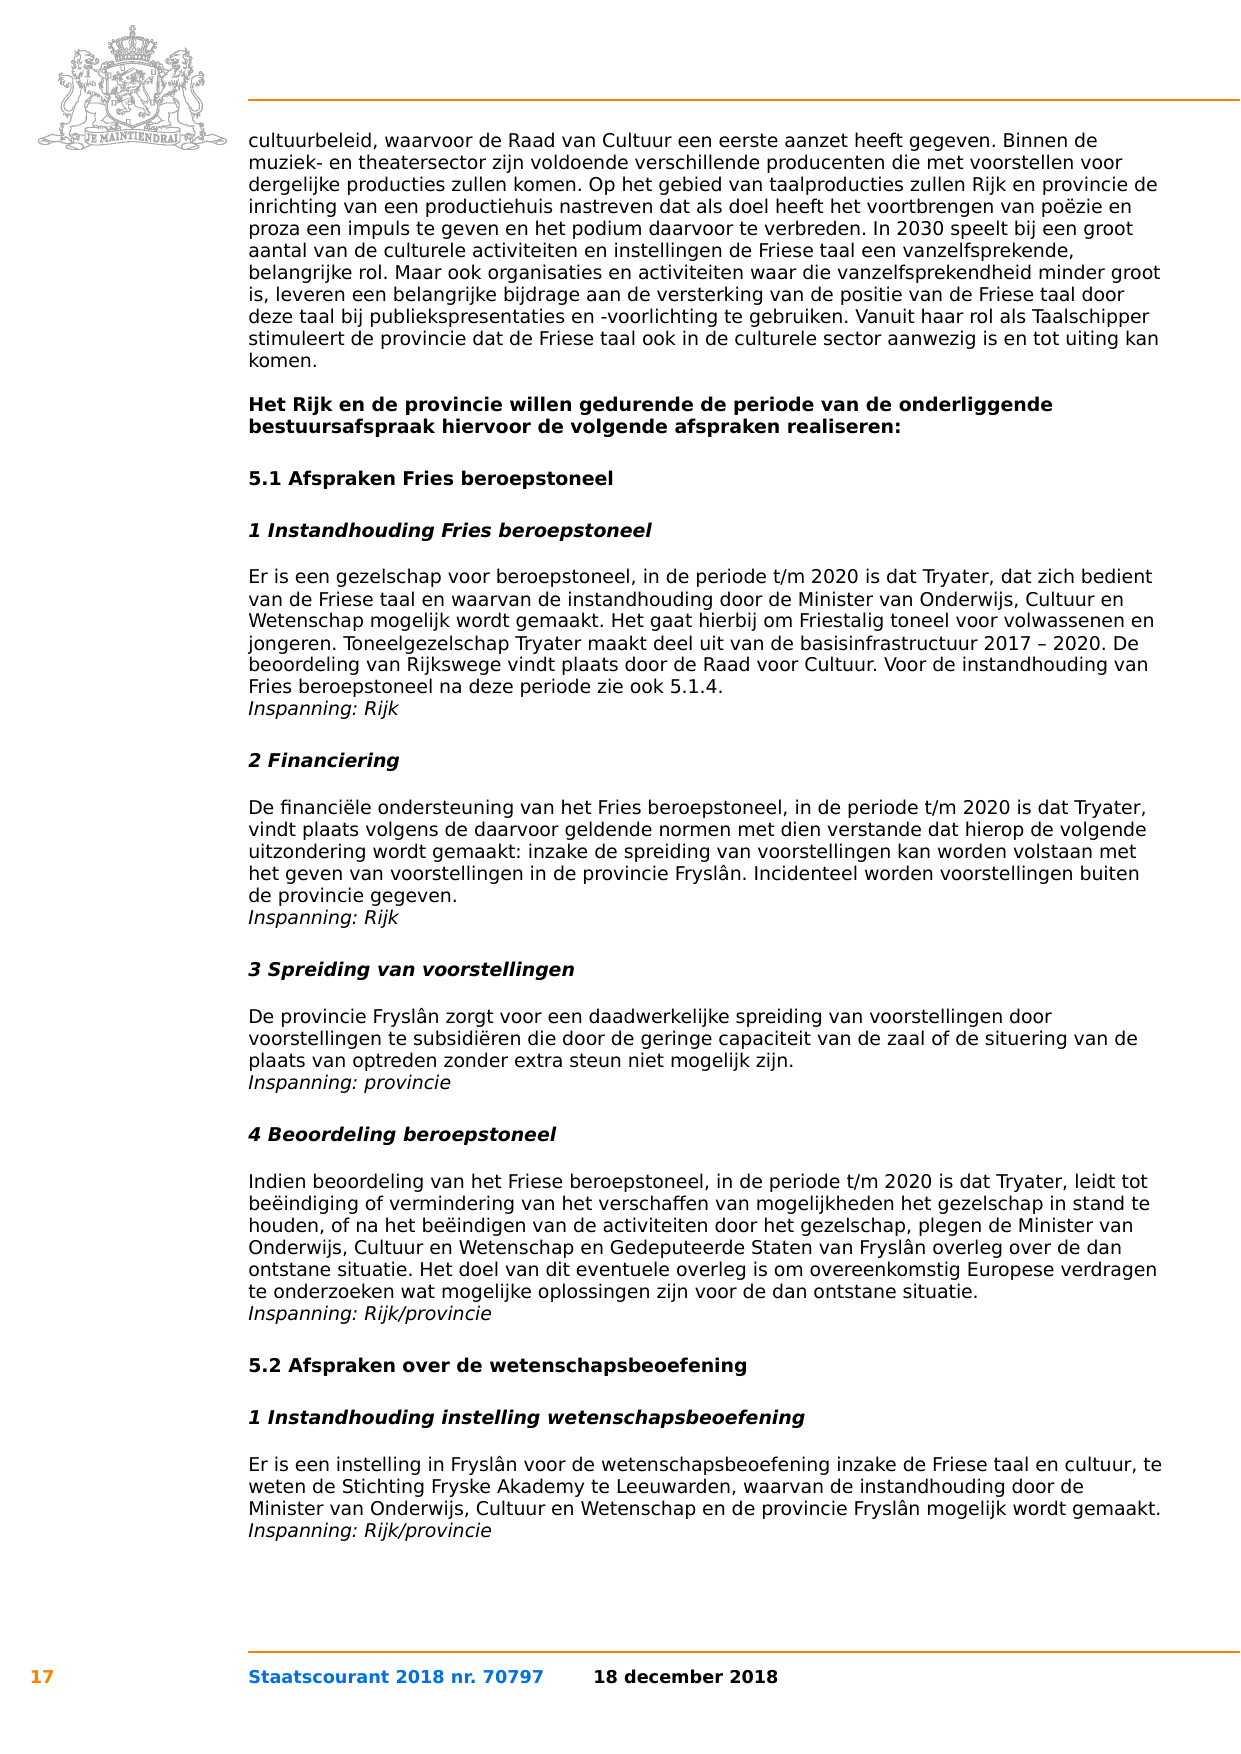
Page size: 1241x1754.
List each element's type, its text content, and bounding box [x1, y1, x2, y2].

picture [38, 25, 227, 150]
text Inspanning: Rijk [248, 907, 1163, 929]
text Het Rijk en de provincie willen gedurende de periode van de onderliggende bestuursafspraak hiervoor de volgende afspraken realiseren: [248, 393, 1163, 437]
subtitle 1 Instandhouding instelling wetenschapsbeoefening [248, 1407, 1163, 1429]
text Er is een gezelschap voor beroepstoneel, in de periode t/m 2020 is dat Tryater, dat zich bedient van de Friese taal en waarvan de instandhouding door de Minister van Onderwijs, Cultuur en Wetenschap mogelijk wordt gemaakt. Het gaat hierbij om Friestalig toneel voor volwassenen en jongeren. Toneelgezelschap Tryater maakt deel uit van de basisinfrastructuur 2017 – 2020. De beoordeling van Rijkswege vindt plaats door de Raad voor Cultuur. Voor de instandhouding van Fries beroepstoneel na deze periode zie ook 5.1.4. [248, 566, 1163, 698]
subtitle 5.2 Afspraken over de wetenschapsbeoefening [248, 1355, 1163, 1377]
text Er is een instelling in Fryslân voor de wetenschapsbeoefening inzake de Friese taal en cultuur, te weten de Stichting Fryske Akademy te Leeuwarden, waarvan de instandhouding door de Minister van Onderwijs, Cultuur en Wetenschap en de provincie Fryslân mogelijk wordt gemaakt. [248, 1454, 1163, 1520]
text De provincie Fryslân zorgt voor een daadwerkelijke spreiding van voorstellingen door voorstellingen te subsidiëren die door de geringe capaciteit van de zaal of de situering van de plaats van optreden zonder extra steun niet mogelijk zijn. [248, 1006, 1163, 1072]
subtitle 1 Instandhouding Fries beroepstoneel [248, 519, 1163, 541]
text Inspanning: Rijk/provincie [248, 1303, 1163, 1325]
text De financiële ondersteuning van het Fries beroepstoneel, in de periode t/m 2020 is dat Tryater, vindt plaats volgens de daarvoor geldende normen met dien verstande dat hierop de volgende uitzondering wordt gemaakt: inzake de spreiding van voorstellingen kan worden volstaan met het geven van voorstellingen in de provincie Fryslân. Incidenteel worden voorstellingen buiten de provincie gegeven. [248, 797, 1163, 907]
subtitle 5.1 Afspraken Fries beroepstoneel [248, 467, 1163, 489]
text Inspanning: Rijk [248, 698, 1163, 720]
text Inspanning: provincie [248, 1072, 1163, 1094]
subtitle 2 Financiering [248, 750, 1163, 772]
subtitle 3 Spreiding van voorstellingen [248, 959, 1163, 981]
text cultuurbeleid, waarvoor de Raad van Cultuur een eerste aanzet heeft gegeven. Binnen de muziek- en theatersector zijn voldoende verschillende producenten die met voorstellen voor dergelijke producties zullen komen. Op het gebied van taalproducties zullen Rijk en provincie de inrichting van een productiehuis nastreven dat als doel heeft het voortbrengen van poëzie en proza een impuls te geven en het podium daarvoor te verbreden. In 2030 speelt bij een groot aantal van de culturele activiteiten en instellingen de Friese taal een vanzelfsprekende, belangrijke rol. Maar ook organisaties en activiteiten waar die vanzelfsprekendheid minder groot is, leveren een belangrijke bijdrage aan de versterking van de positie van de Friese taal door deze taal bij publiekspresentaties en -voorlichting te gebruiken. Vanuit haar rol als Taalschipper stimuleert de provincie dat de Friese taal ook in de culturele sector aanwezig is en tot uiting kan komen. [248, 130, 1163, 372]
subtitle 4 Beoordeling beroepstoneel [248, 1124, 1163, 1146]
text Indien beoordeling van het Friese beroepstoneel, in de periode t/m 2020 is dat Tryater, leidt tot beëindiging of vermindering van het verschaffen van mogelijkheden het gezelschap in stand te houden, of na het beëindigen van de activiteiten door het gezelschap, plegen de Minister van Onderwijs, Cultuur en Wetenschap en Gedeputeerde Staten van Fryslân overleg over de dan ontstane situatie. Het doel van dit eventuele overleg is om overeenkomstig Europese verdragen te onderzoeken wat mogelijke oplossingen zijn voor de dan ontstane situatie. [248, 1171, 1163, 1303]
text Inspanning: Rijk/provincie [248, 1520, 1163, 1542]
